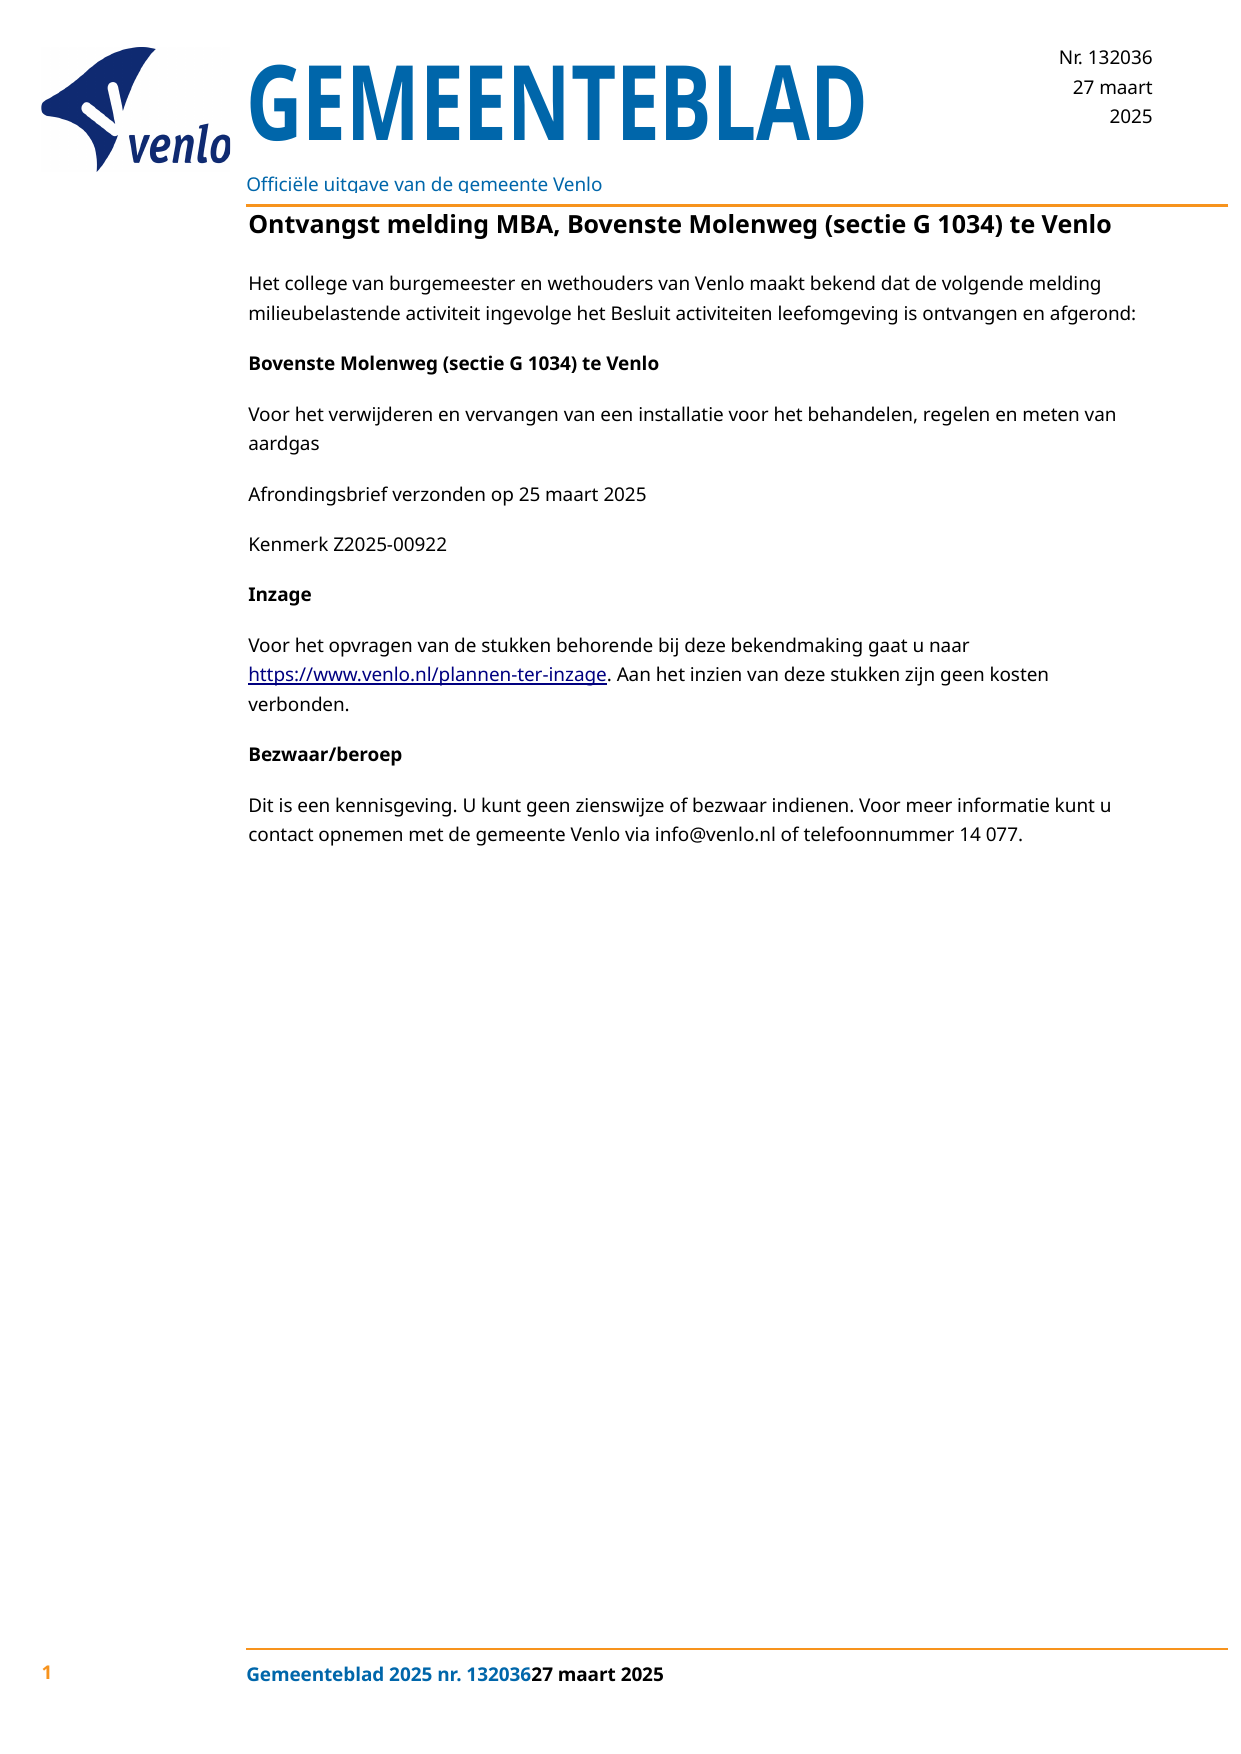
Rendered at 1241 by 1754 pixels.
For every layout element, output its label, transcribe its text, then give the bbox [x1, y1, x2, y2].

text Het college van burgemeester en wethouders van Venlo maakt bekend dat de volgende melding milieubelastende activiteit ingevolge het Besluit activiteiten leefomgeving is ontvangen en afgerond: [248, 270, 1152, 326]
text Afrondingsbrief verzonden op 25 maart 2025 [248, 481, 1152, 506]
text Voor het verwijderen en vervangen van een installatie voor het behandelen, regelen en meten van aardgas [248, 401, 1152, 456]
text Ontvangst melding MBA, Bovenste Molenweg (sectie G 1034) te Venlo [248, 207, 1152, 241]
text Kenmerk Z2025-00922 [248, 531, 1152, 557]
text Dit is een kennisgeving. U kunt geen zienswijze of bezwaar indienen. Voor meer informatie kunt u contact opnemen met de gemeente Venlo via info@venlo.nl of telefoonnummer 14 077. [248, 792, 1152, 847]
picture [41, 47, 231, 172]
text Inzage [248, 582, 1152, 607]
text Voor het opvragen van de stukken behorende bij deze bekendmaking gaat u naar https://www.venlo.nl/plannen-ter-inzage. Aan het inzien van deze stukken zijn geen kosten verbonden. [248, 632, 1152, 717]
text Bovenste Molenweg (sectie G 1034) te Venlo [248, 350, 1152, 376]
text Bezwaar/beroep [248, 742, 1152, 767]
